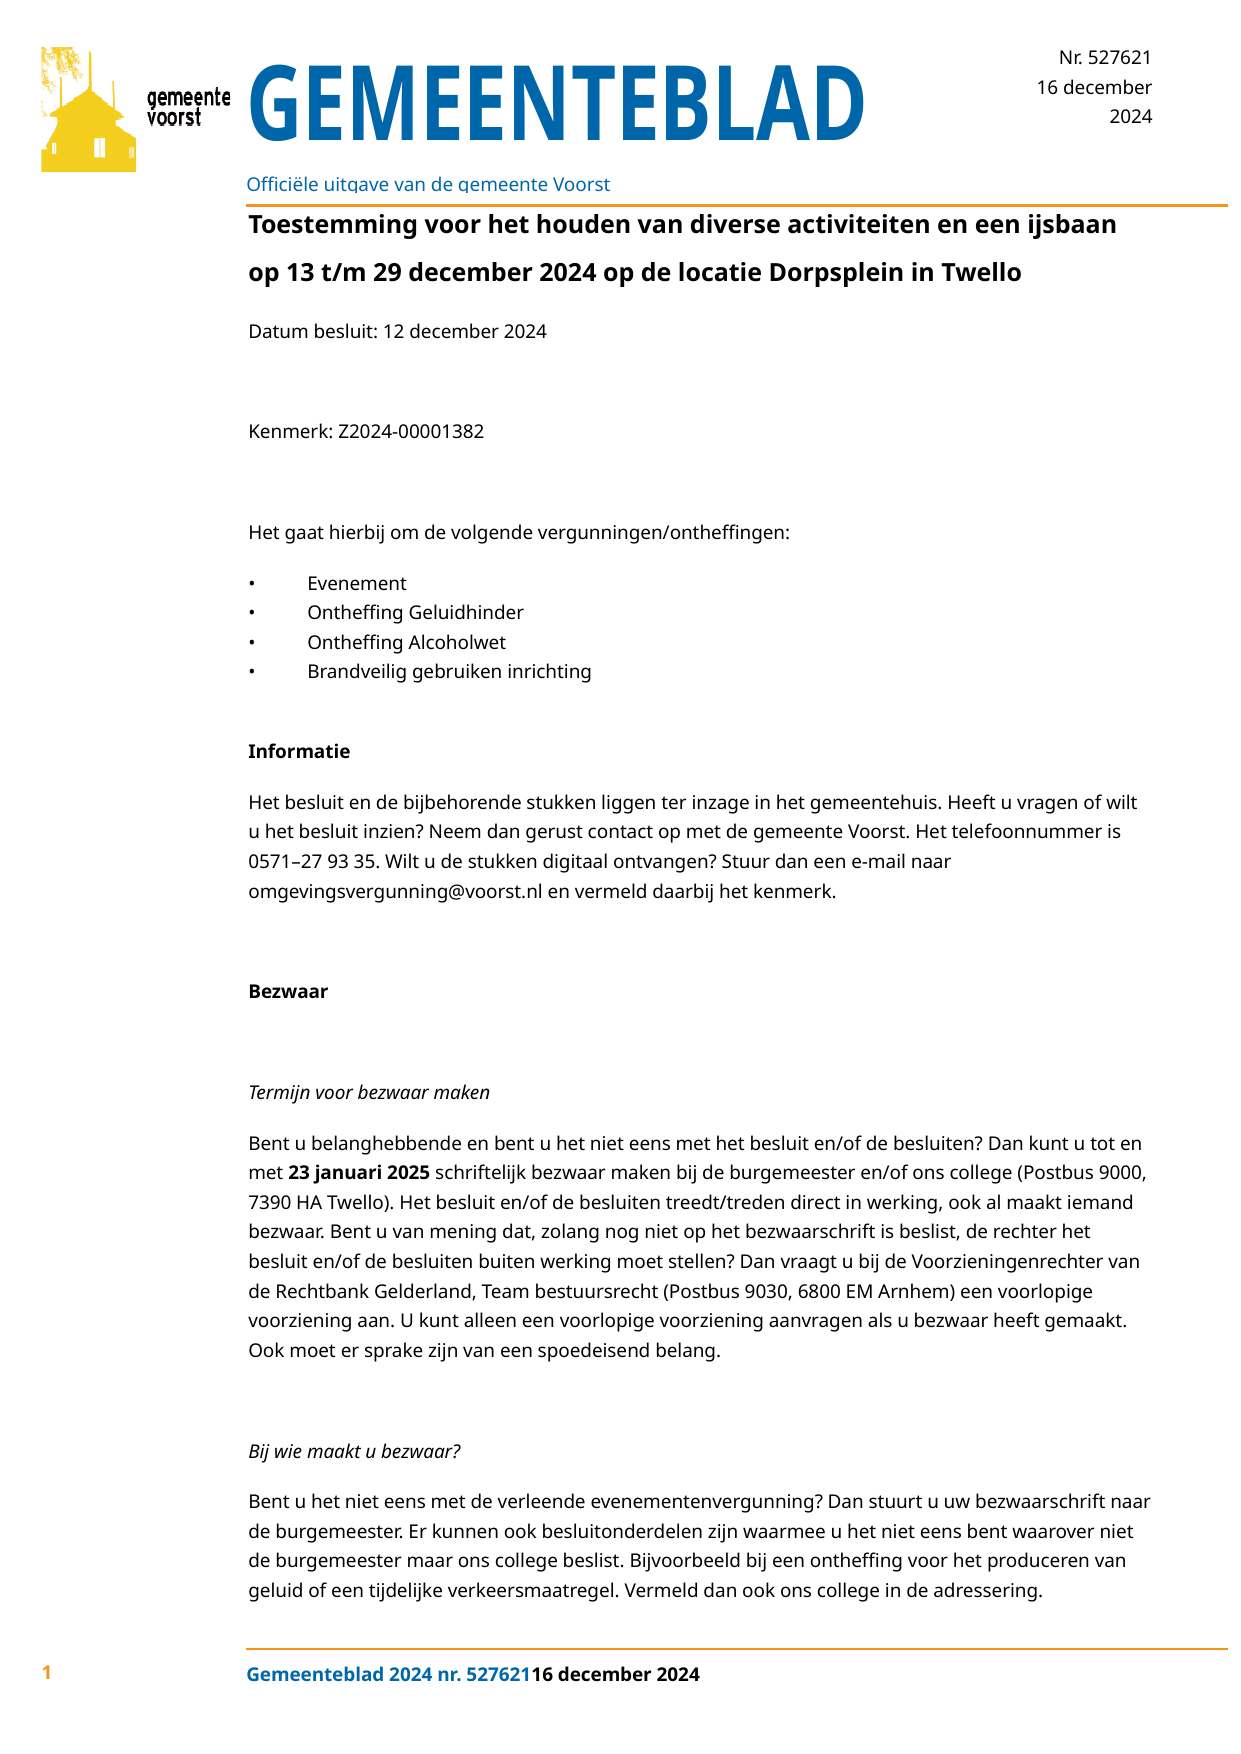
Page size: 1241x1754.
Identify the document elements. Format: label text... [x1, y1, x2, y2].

text Kenmerk: Z2024-00001382 [248, 419, 1152, 444]
text Het gaat hierbij om de volgende vergunningen/ontheffingen: [248, 519, 1152, 545]
picture [41, 47, 231, 172]
text Termijn voor bezwaar maken [248, 1079, 1152, 1105]
text Het besluit en de bijbehorende stukken liggen ter inzage in het gemeentehuis. Heeft u vragen of wilt u het besluit inzien? Neem dan gerust contact op met de gemeente Voorst. Het telefoonnummer is 0571–27 93 35. Wilt u de stukken digitaal ontvangen? Stuur dan een e-mail naar omgevingsvergunning@voorst.nl en vermeld daarbij het kenmerk. [248, 789, 1152, 904]
list Ontheffing Geluidhinder [248, 599, 1152, 625]
text Toestemming voor het houden van diverse activiteiten en een ijsbaan op 13 t/m 29 december 2024 op de locatie Dorpsplein in Twello [248, 207, 1152, 288]
text Datum besluit: 12 december 2024 [248, 318, 1152, 344]
text Bent u het niet eens met de verleende evenementenvergunning? Dan stuurt u uw bezwaarschrift naar de burgemeester. Er kunnen ook besluitonderdelen zijn waarmee u het niet eens bent waarover niet de burgemeester maar ons college beslist. Bijvoorbeeld bij een ontheffing voor het produceren van geluid of een tijdelijke verkeersmaatregel. Vermeld dan ook ons college in de adressering. [248, 1488, 1152, 1603]
list Brandveilig gebruiken inrichting [248, 659, 1152, 684]
text Bezwaar [248, 979, 1152, 1004]
text Informatie [248, 739, 1152, 764]
list Evenement [248, 570, 1152, 596]
text Bij wie maakt u bezwaar? [248, 1438, 1152, 1464]
text Bent u belanghebbende en bent u het niet eens met het besluit en/of de besluiten? Dan kunt u tot en met 23 januari 2025 schriftelijk bezwaar maken bij de burgemeester en/of ons college (Postbus 9000, 7390 HA Twello). Het besluit en/of de besluiten treedt/treden direct in werking, ook al maakt iemand bezwaar. Bent u van mening dat, zolang nog niet op het bezwaarschrift is beslist, de rechter het besluit en/of de besluiten buiten werking moet stellen? Dan vraagt u bij de Voorzieningenrechter van de Rechtbank Gelderland, Team bestuursrecht (Postbus 9030, 6800 EM Arnhem) een voorlopige voorziening aan. U kunt alleen een voorlopige voorziening aanvragen als u bezwaar heeft gemaakt. Ook moet er sprake zijn van een spoedeisend belang. [248, 1130, 1152, 1363]
list Ontheffing Alcoholwet [248, 629, 1152, 655]
